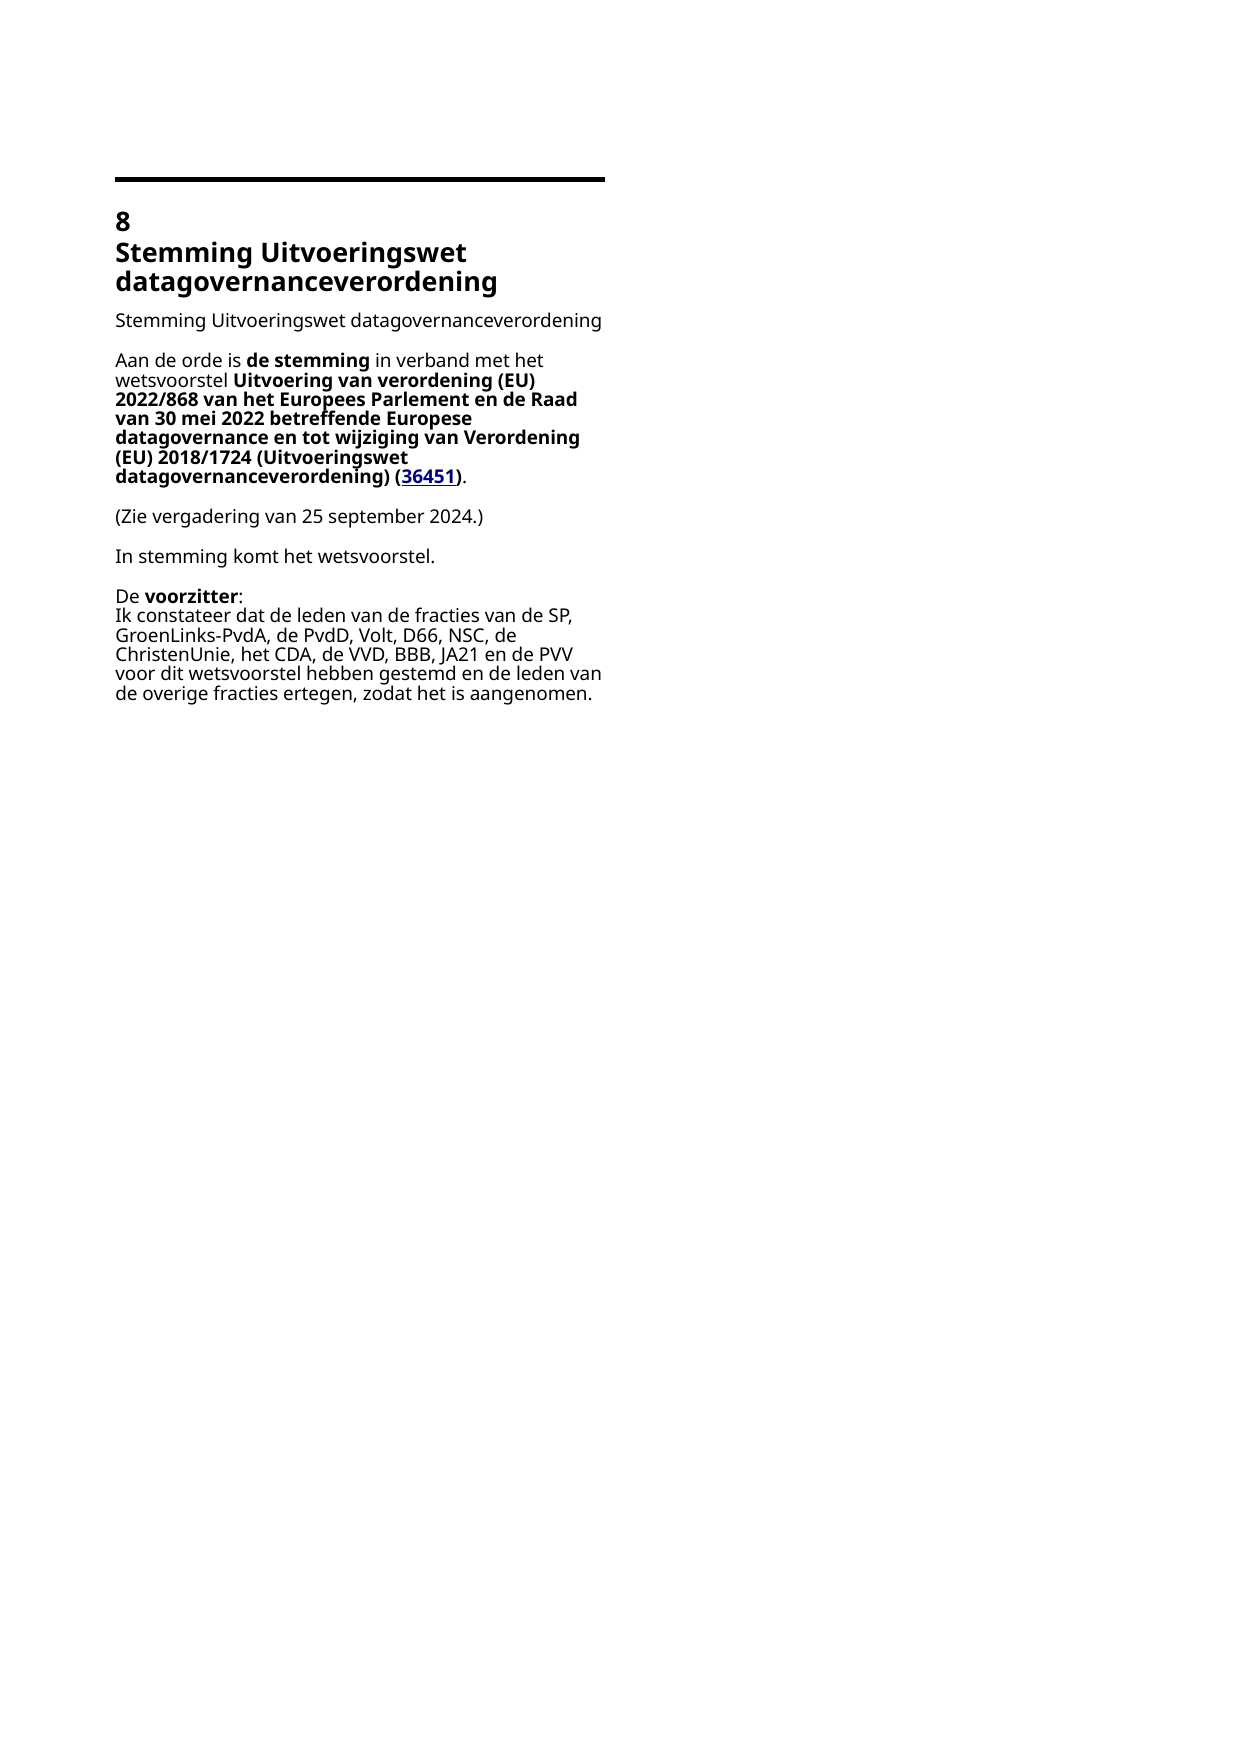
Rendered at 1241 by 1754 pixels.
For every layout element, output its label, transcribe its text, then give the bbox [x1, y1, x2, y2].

text Ik constateer dat de leden van de fracties van de SP, GroenLinks-PvdA, de PvdD, Volt, D66, NSC, de ChristenUnie, het CDA, de VVD, BBB, JA21 en de PVV voor dit wetsvoorstel hebben gestemd en de leden van de overige fracties ertegen, zodat het is aangenomen. [115, 607, 605, 704]
text In stemming komt het wetsvoorstel. [115, 548, 605, 567]
text Stemming Uitvoeringswet datagovernanceverordening [115, 312, 605, 332]
text (Zie vergadering van 25 september 2024.) [115, 508, 605, 527]
text Aan de orde is de stemming in verband met het wetsvoorstel Uitvoering van verordening (EU) 2022/868 van het Europees Parlement en de Raad van 30 mei 2022 betreffende Europese datagovernance en tot wijziging van Verordening (EU) 2018/1724 (Uitvoeringswet datagovernanceverordening) (36451). [115, 352, 605, 487]
text De voorzitter: [115, 588, 605, 607]
text 8 [115, 203, 605, 239]
text Stemming Uitvoeringswet datagovernanceverordening [115, 239, 605, 312]
